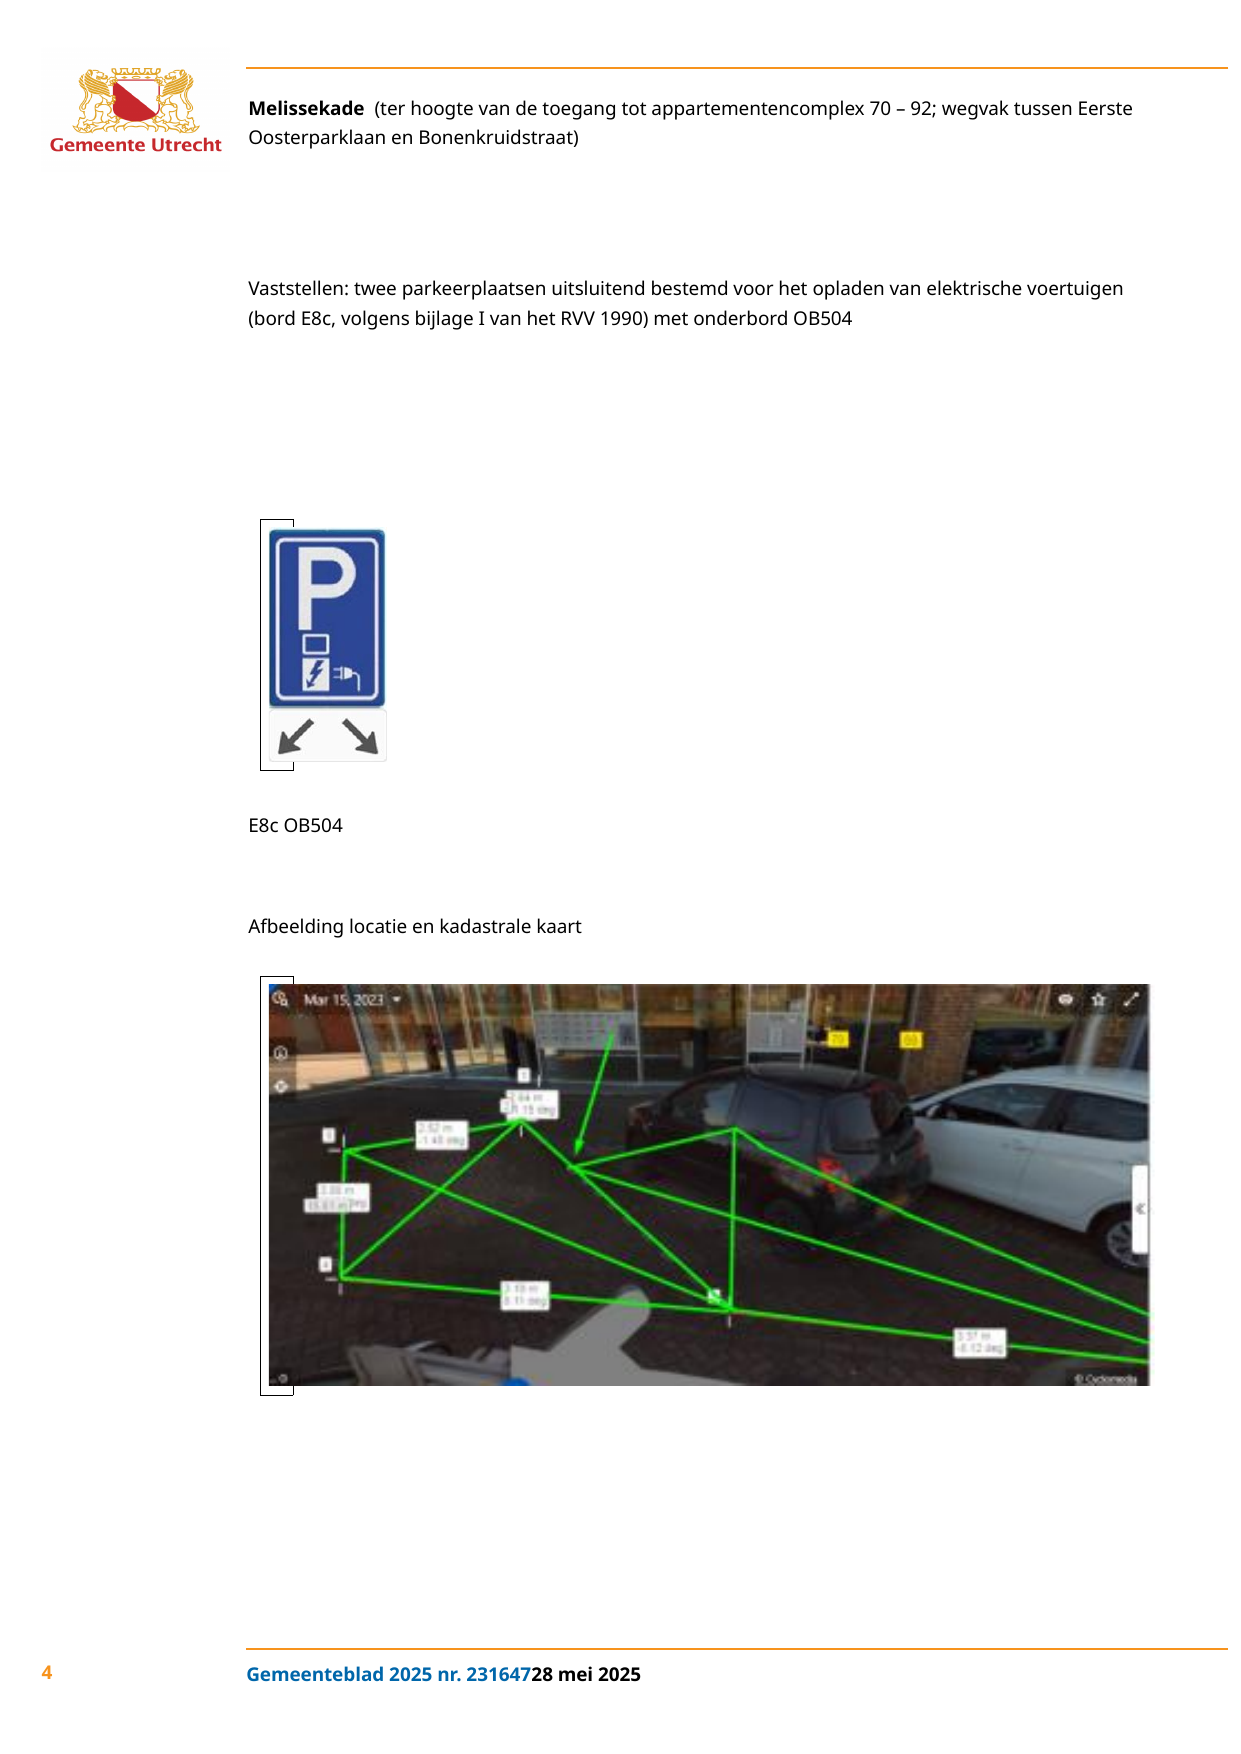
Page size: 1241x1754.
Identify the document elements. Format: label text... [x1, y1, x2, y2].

text Afbeelding locatie en kadastrale kaart [248, 913, 1152, 939]
picture [268, 984, 1155, 1386]
picture [41, 47, 231, 172]
text Melissekade (ter hoogte van de toegang tot appartementencomplex 70 – 92; wegvak tussen Eerste Oosterparklaan en Bonenkruidstraat) [248, 95, 1152, 150]
text Vaststellen: twee parkeerplaatsen uitsluitend bestemd voor het opladen van elektrische voertuigen (bord E8c, volgens bijlage I van het RVV 1990) met onderbord OB504 [248, 276, 1152, 331]
text E8c OB504 [248, 813, 1152, 838]
picture [268, 527, 387, 762]
